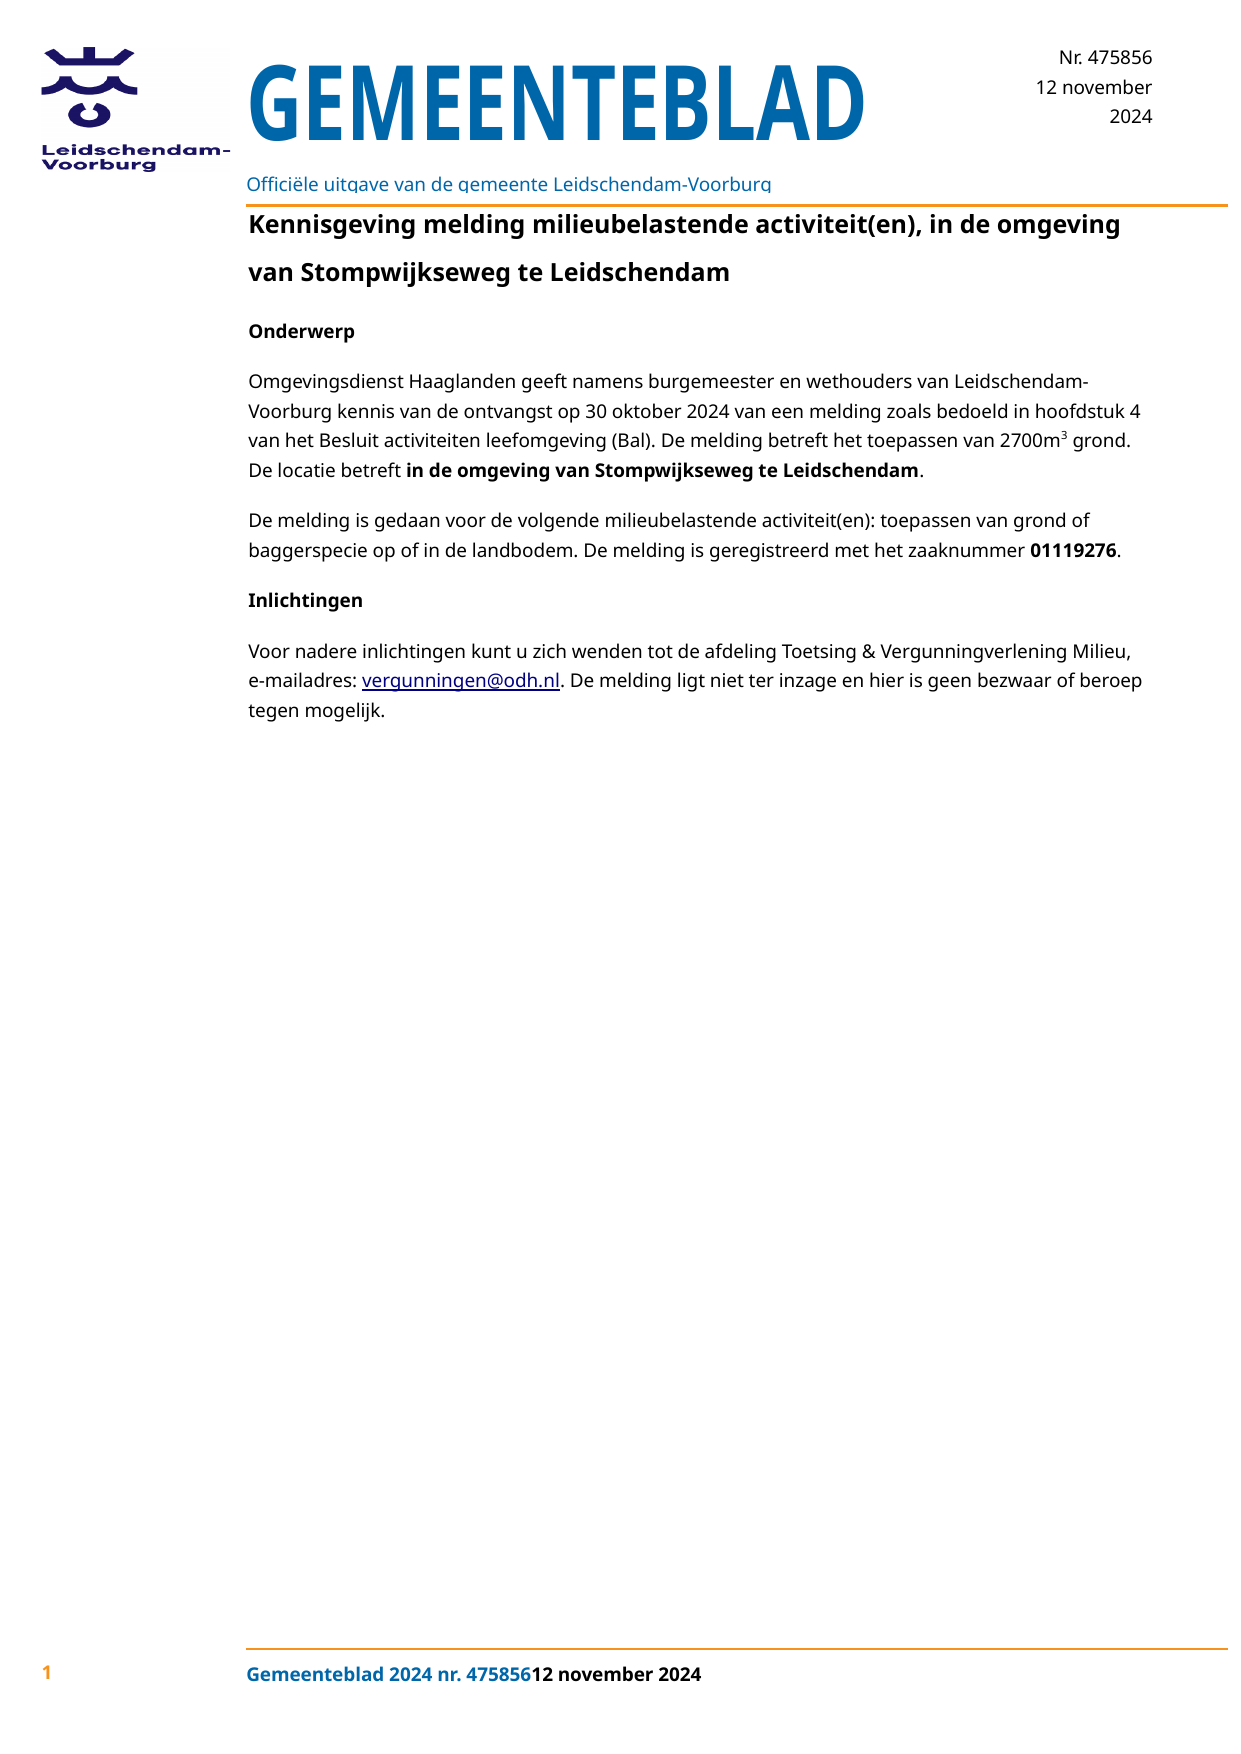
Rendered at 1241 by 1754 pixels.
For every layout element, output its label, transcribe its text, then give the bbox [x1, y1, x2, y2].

text Inlichtingen [248, 587, 1152, 613]
text De melding is gedaan voor de volgende milieubelastende activiteit(en): toepassen van grond of baggerspecie op of in de landbodem. De melding is geregistreerd met het zaaknummer 01119276. [248, 507, 1152, 563]
text Omgevingsdienst Haaglanden geeft namens burgemeester en wethouders van Leidschendam-Voorburg kennis van de ontvangst op 30 oktober 2024 van een melding zoals bedoeld in hoofdstuk 4 van het Besluit activiteiten leefomgeving (Bal). De melding betreft het toepassen van 2700m3 grond. De locatie betreft in de omgeving van Stompwijkseweg te Leidschendam. [248, 368, 1152, 483]
text Voor nadere inlichtingen kunt u zich wenden tot de afdeling Toetsing & Vergunningverlening Milieu, e-mailadres: vergunningen@odh.nl. De melding ligt niet ter inzage en hier is geen bezwaar of beroep tegen mogelijk. [248, 638, 1152, 723]
text Onderwerp [248, 318, 1152, 344]
picture [41, 47, 231, 172]
text Kennisgeving melding milieubelastende activiteit(en), in de omgeving van Stompwijkseweg te Leidschendam [248, 207, 1152, 288]
